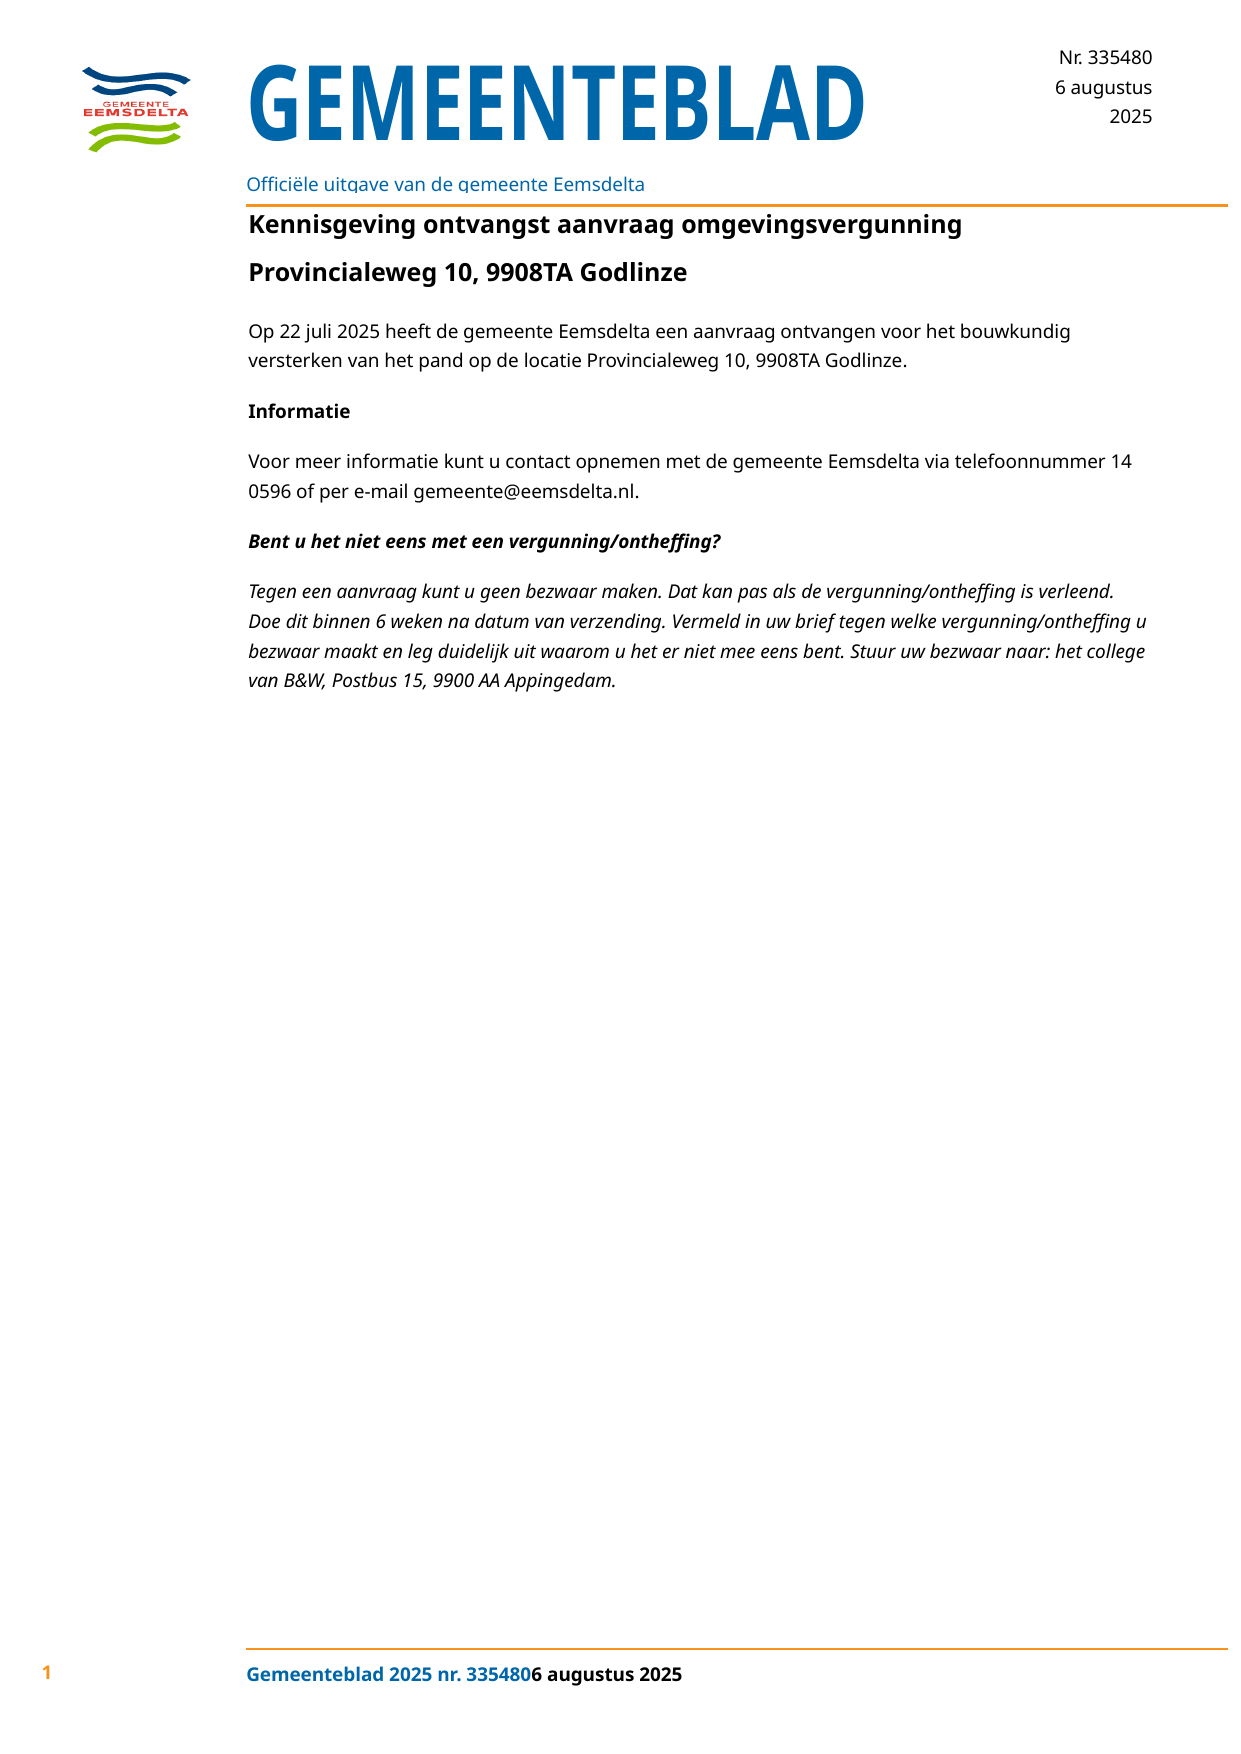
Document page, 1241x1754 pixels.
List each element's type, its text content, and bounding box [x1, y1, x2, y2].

text Tegen een aanvraag kunt u geen bezwaar maken. Dat kan pas als de vergunning/ontheffing is verleend. Doe dit binnen 6 weken na datum van verzending. Vermeld in uw brief tegen welke vergunning/ontheffing u bezwaar maakt en leg duidelijk uit waarom u het er niet mee eens bent. Stuur uw bezwaar naar: het college van B&W, Postbus 15, 9900 AA Appingedam. [248, 579, 1152, 693]
text Kennisgeving ontvangst aanvraag omgevingsvergunning Provincialeweg 10, 9908TA Godlinze [248, 207, 1152, 288]
text Voor meer informatie kunt u contact opnemen met de gemeente Eemsdelta via telefoonnummer 14 0596 of per e-mail gemeente@eemsdelta.nl. [248, 448, 1152, 504]
text Bent u het niet eens met een vergunning/ontheffing? [248, 528, 1152, 554]
picture [41, 47, 231, 172]
text Op 22 juli 2025 heeft de gemeente Eemsdelta een aanvraag ontvangen voor het bouwkundig versterken van het pand op de locatie Provincialeweg 10, 9908TA Godlinze. [248, 318, 1152, 373]
text Informatie [248, 398, 1152, 424]
